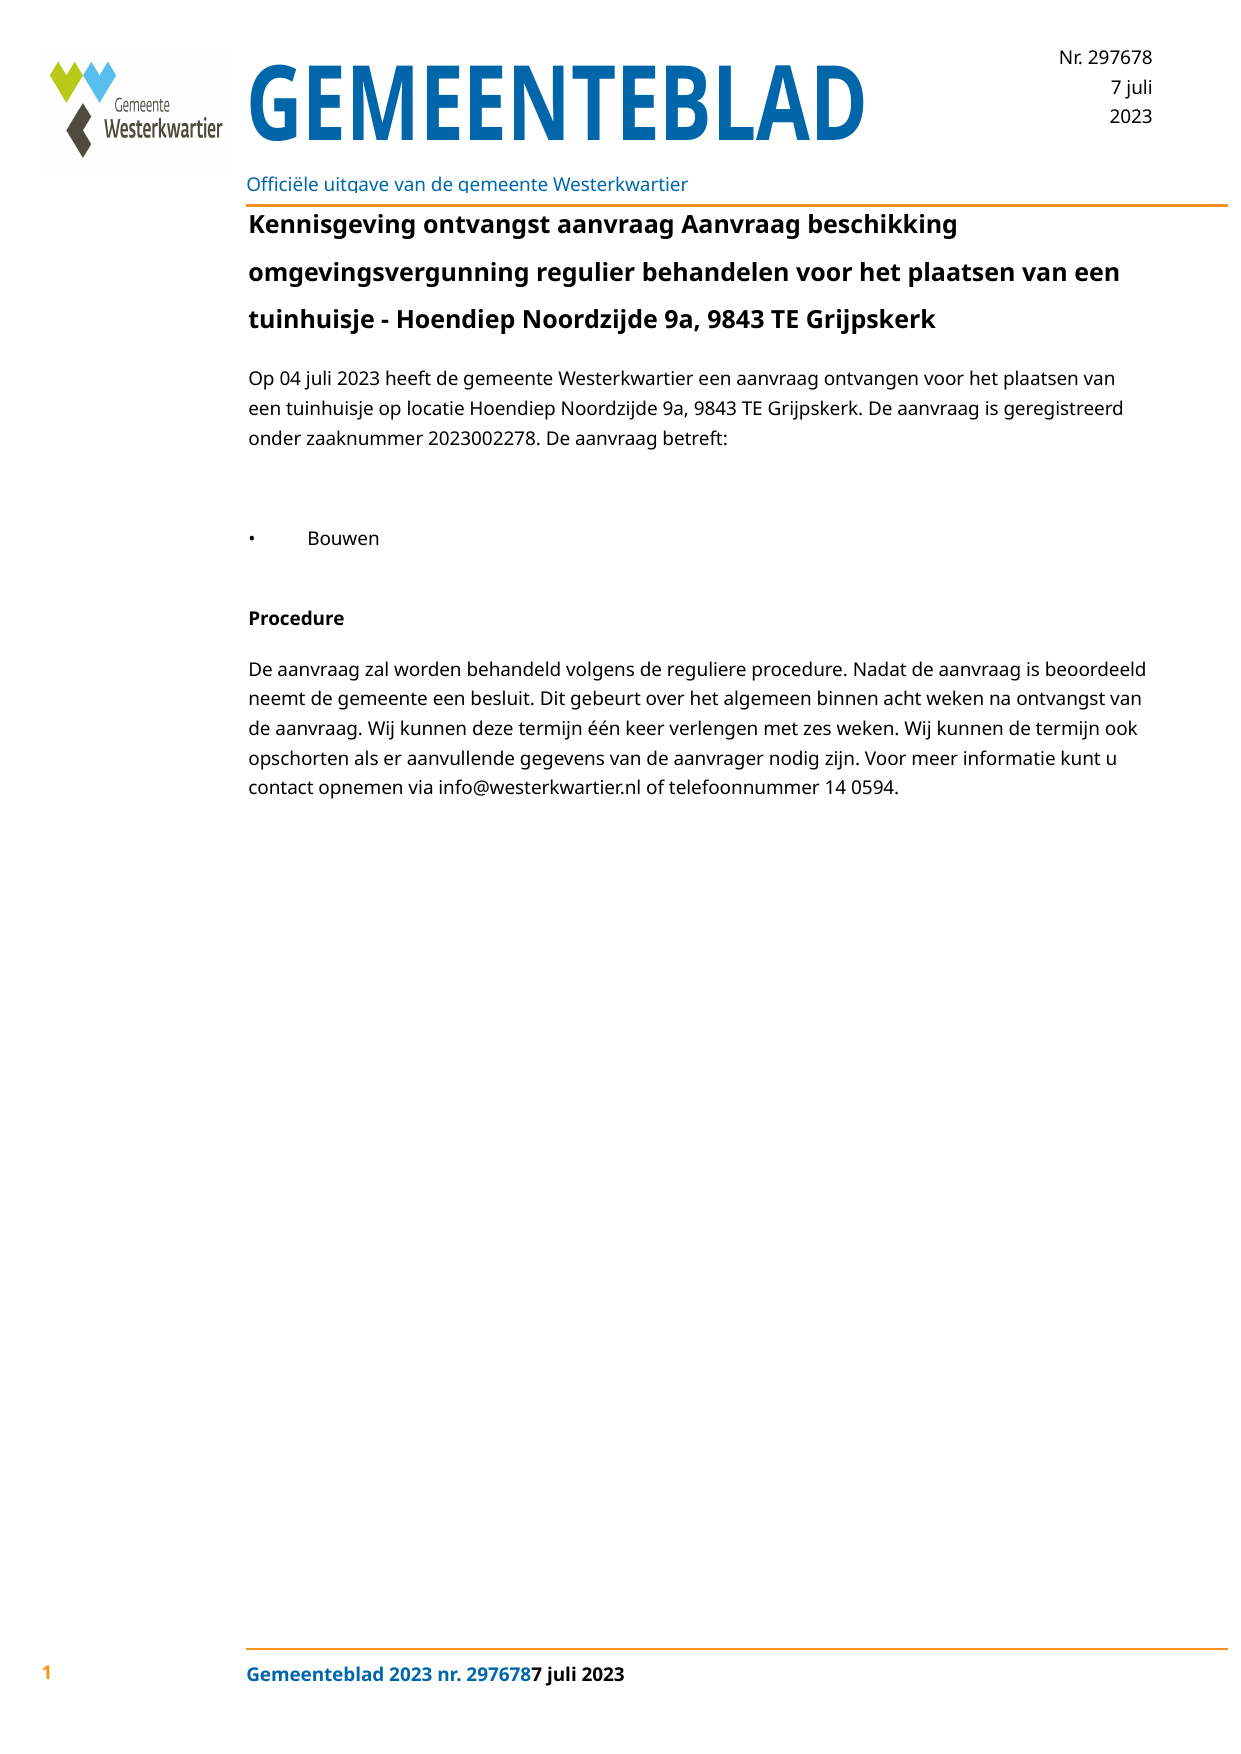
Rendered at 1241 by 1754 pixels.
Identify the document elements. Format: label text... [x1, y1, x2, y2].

text Op 04 juli 2023 heeft de gemeente Westerkwartier een aanvraag ontvangen voor het plaatsen van een tuinhuisje op locatie Hoendiep Noordzijde 9a, 9843 TE Grijpskerk. De aanvraag is geregistreerd onder zaaknummer 2023002278. De aanvraag betreft: [248, 366, 1152, 450]
text Procedure [248, 606, 1152, 631]
text Kennisgeving ontvangst aanvraag Aanvraag beschikking omgevingsvergunning regulier behandelen voor het plaatsen van een tuinhuisje - Hoendiep Noordzijde 9a, 9843 TE Grijpskerk [248, 207, 1152, 336]
picture [41, 47, 231, 172]
text De aanvraag zal worden behandeld volgens de reguliere procedure. Nadat de aanvraag is beoordeeld neemt de gemeente een besluit. Dit gebeurt over het algemeen binnen acht weken na ontvangst van de aanvraag. Wij kunnen deze termijn één keer verlengen met zes weken. Wij kunnen de termijn ook opschorten als er aanvullende gegevens van de aanvrager nodig zijn. Voor meer informatie kunt u contact opnemen via info@westerkwartier.nl of telefoonnummer 14 0594. [248, 656, 1152, 800]
list Bouwen [248, 526, 1152, 551]
